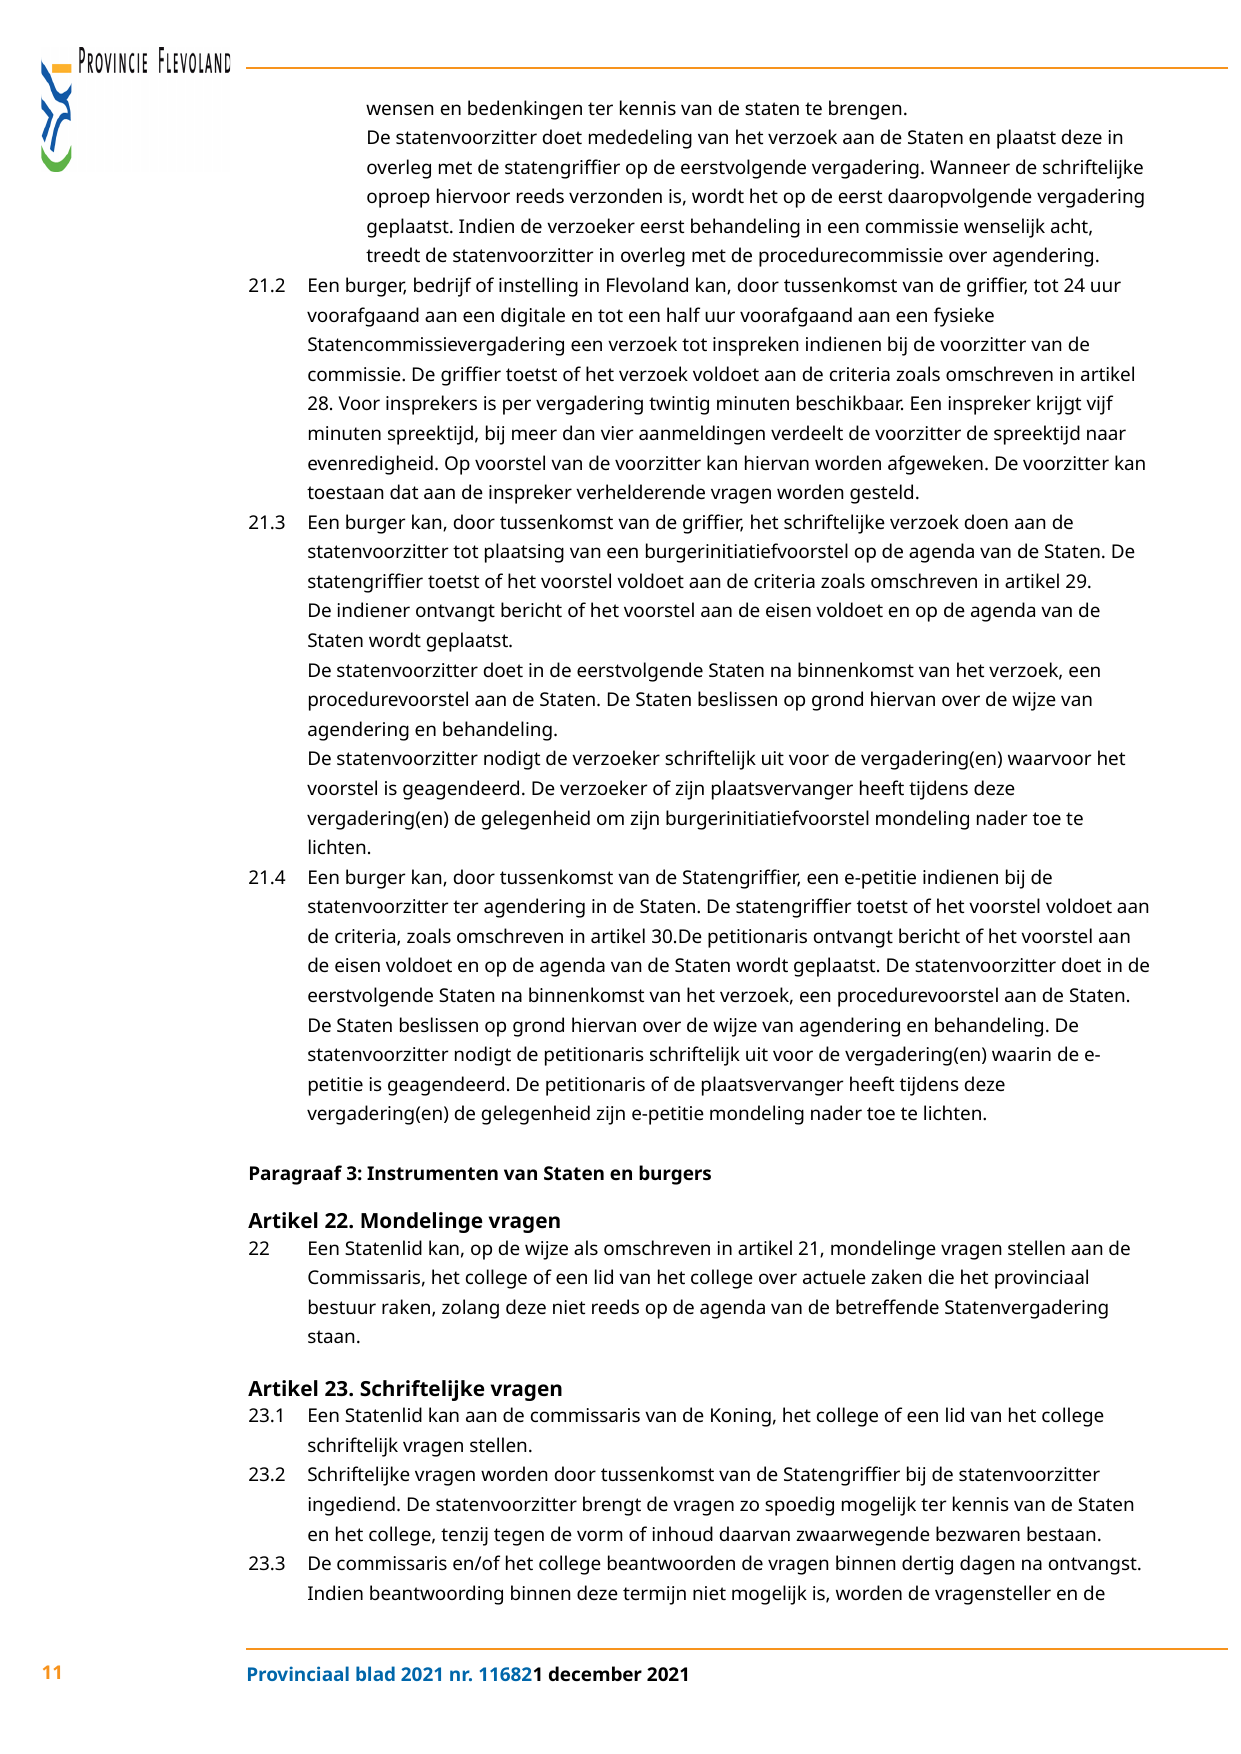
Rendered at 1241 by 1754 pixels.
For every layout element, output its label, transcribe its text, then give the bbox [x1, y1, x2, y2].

text Artikel 22. Mondelinge vragen [248, 1206, 1152, 1235]
list Een burger kan, door tussenkomst van de Statengriffier, een e-petitie indienen bij de statenvoorzitter ter agendering in de Staten. De statengriffier toetst of het voorstel voldoet aan de criteria, zoals omschreven in artikel 30.De petitionaris ontvangt bericht of het voorstel aan de eisen voldoet en op de agenda van de Staten wordt geplaatst. De statenvoorzitter doet in de eerstvolgende Staten na binnenkomst van het verzoek, een procedurevoorstel aan de Staten. De Staten beslissen op grond hiervan over de wijze van agendering en behandeling. De statenvoorzitter nodigt de petitionaris schriftelijk uit voor de vergadering(en) waarin de e-petitie is geagendeerd. De petitionaris of de plaatsvervanger heeft tijdens deze vergadering(en) de gelegenheid zijn e-petitie mondeling nader toe te lichten. [248, 864, 1152, 1126]
list De indiener ontvangt bericht of het voorstel aan de eisen voldoet en op de agenda van de Staten wordt geplaatst. [248, 598, 1152, 653]
list Schriftelijke vragen worden door tussenkomst van de Statengriffier bij de statenvoorzitter ingediend. De statenvoorzitter brengt de vragen zo spoedig mogelijk ter kennis van de Staten en het college, tenzij tegen de vorm of inhoud daarvan zwaarwegende bezwaren bestaan. [248, 1462, 1152, 1546]
list wensen en bedenkingen ter kennis van de staten te brengen. [307, 95, 1152, 121]
text Paragraaf 3: Instrumenten van Staten en burgers [248, 1160, 1152, 1186]
list Een Statenlid kan aan de commissaris van de Koning, het college of een lid van het college schriftelijk vragen stellen. [248, 1402, 1152, 1458]
list De statenvoorzitter doet in de eerstvolgende Staten na binnenkomst van het verzoek, een procedurevoorstel aan de Staten. De Staten beslissen op grond hiervan over de wijze van agendering en behandeling. [248, 657, 1152, 742]
list Een burger, bedrijf of instelling in Flevoland kan, door tussenkomst van de griffier, tot 24 uur voorafgaand aan een digitale en tot een half uur voorafgaand aan een fysieke Statencommissievergadering een verzoek tot inspreken indienen bij de voorzitter van de commissie. De griffier toetst of het verzoek voldoet aan de criteria zoals omschreven in artikel 28. Voor insprekers is per vergadering twintig minuten beschikbaar. Een inspreker krijgt vijf minuten spreektijd, bij meer dan vier aanmeldingen verdeelt de voorzitter de spreektijd naar evenredigheid. Op voorstel van de voorzitter kan hiervan worden afgeweken. De voorzitter kan toestaan dat aan de inspreker verhelderende vragen worden gesteld. [248, 272, 1152, 505]
list Een burger kan, door tussenkomst van de griffier, het schriftelijke verzoek doen aan de statenvoorzitter tot plaatsing van een burgerinitiatiefvoorstel op de agenda van de Staten. De statengriffier toetst of het voorstel voldoet aan de criteria zoals omschreven in artikel 29. [248, 509, 1152, 594]
list De statenvoorzitter nodigt de verzoeker schriftelijk uit voor de vergadering(en) waarvoor het voorstel is geagendeerd. De verzoeker of zijn plaatsvervanger heeft tijdens deze vergadering(en) de gelegenheid om zijn burgerinitiatiefvoorstel mondeling nader toe te lichten. [248, 746, 1152, 860]
picture [41, 47, 231, 172]
text Artikel 23. Schriftelijke vragen [248, 1374, 1152, 1402]
list De statenvoorzitter doet mededeling van het verzoek aan de Staten en plaatst deze in overleg met de statengriffier op de eerstvolgende vergadering. Wanneer de schriftelijke oproep hiervoor reeds verzonden is, wordt het op de eerst daaropvolgende vergadering geplaatst. Indien de verzoeker eerst behandeling in een commissie wenselijk acht, treedt de statenvoorzitter in overleg met de procedurecommissie over agendering. [307, 124, 1152, 268]
list Een Statenlid kan, op de wijze als omschreven in artikel 21, mondelinge vragen stellen aan de Commissaris, het college of een lid van het college over actuele zaken die het provinciaal bestuur raken, zolang deze niet reeds op de agenda van de betreffende Statenvergadering staan. [248, 1235, 1152, 1349]
list De commissaris en/of het college beantwoorden de vragen binnen dertig dagen na ontvangst. Indien beantwoording binnen deze termijn niet mogelijk is, worden de vragensteller en de [248, 1550, 1152, 1606]
